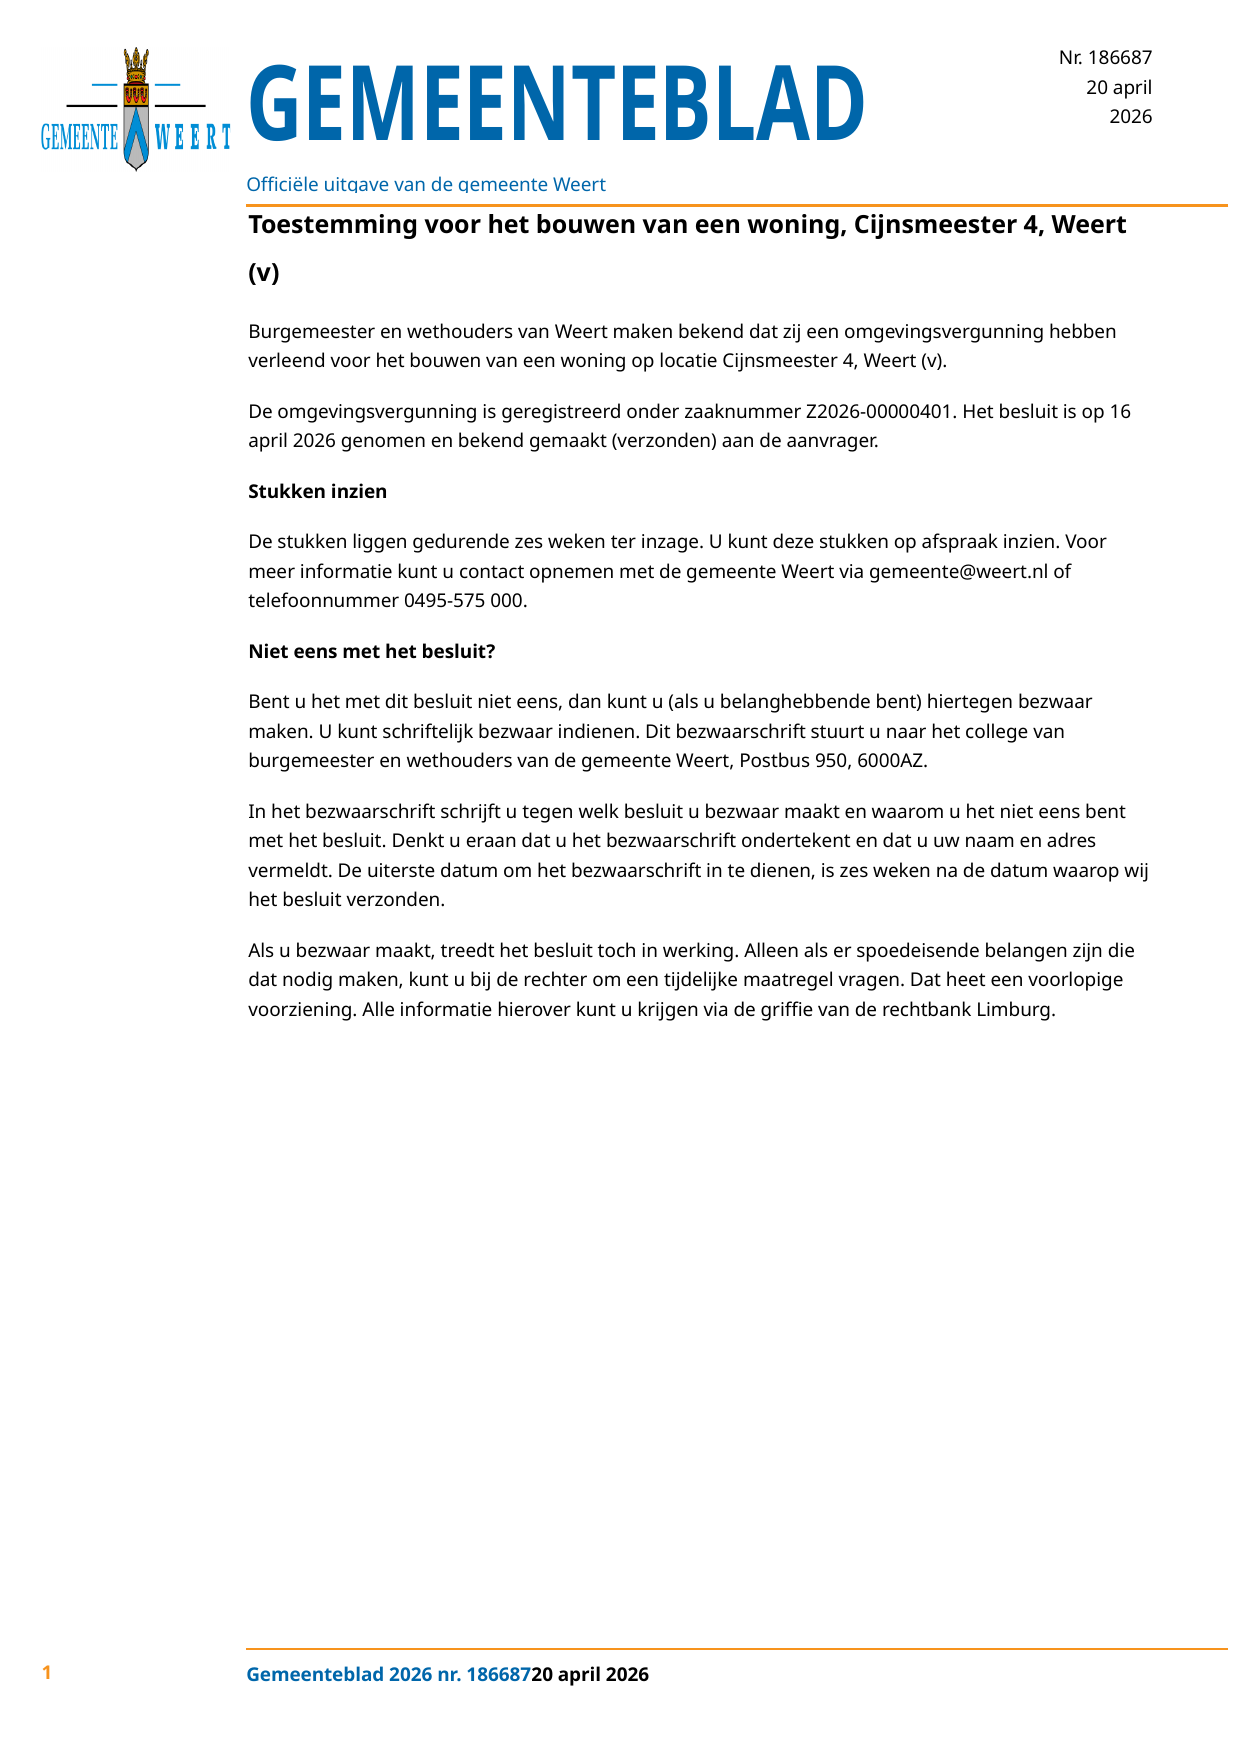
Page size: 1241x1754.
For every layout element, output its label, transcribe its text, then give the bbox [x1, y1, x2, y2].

text Toestemming voor het bouwen van een woning, Cijnsmeester 4, Weert (v) [248, 207, 1152, 288]
text Niet eens met het besluit? [248, 638, 1152, 664]
text Burgemeester en wethouders van Weert maken bekend dat zij een omgevingsvergunning hebben verleend voor het bouwen van een woning op locatie Cijnsmeester 4, Weert (v). [248, 318, 1152, 373]
text De stukken liggen gedurende zes weken ter inzage. U kunt deze stukken op afspraak inzien. Voor meer informatie kunt u contact opnemen met de gemeente Weert via gemeente@weert.nl of telefoonnummer 0495-575 000. [248, 528, 1152, 613]
text Bent u het met dit besluit niet eens, dan kunt u (als u belanghebbende bent) hiertegen bezwaar maken. U kunt schriftelijk bezwaar indienen. Dit bezwaarschrift stuurt u naar het college van burgemeester en wethouders van de gemeente Weert, Postbus 950, 6000AZ. [248, 688, 1152, 773]
text Als u bezwaar maakt, treedt het besluit toch in werking. Alleen als er spoedeisende belangen zijn die dat nodig maken, kunt u bij de rechter om een tijdelijke maatregel vragen. Dat heet een voorlopige voorziening. Alle informatie hierover kunt u krijgen via de griffie van de rechtbank Limburg. [248, 937, 1152, 1022]
picture [41, 47, 231, 172]
text De omgevingsvergunning is geregistreerd onder zaaknummer Z2026-00000401. Het besluit is op 16 april 2026 genomen en bekend gemaakt (verzonden) aan de aanvrager. [248, 398, 1152, 453]
text In het bezwaarschrift schrijft u tegen welk besluit u bezwaar maakt en waarom u het niet eens bent met het besluit. Denkt u eraan dat u het bezwaarschrift ondertekent en dat u uw naam en adres vermeldt. De uiterste datum om het bezwaarschrift in te dienen, is zes weken na de datum waarop wij het besluit verzonden. [248, 798, 1152, 912]
text Stukken inzien [248, 478, 1152, 504]
